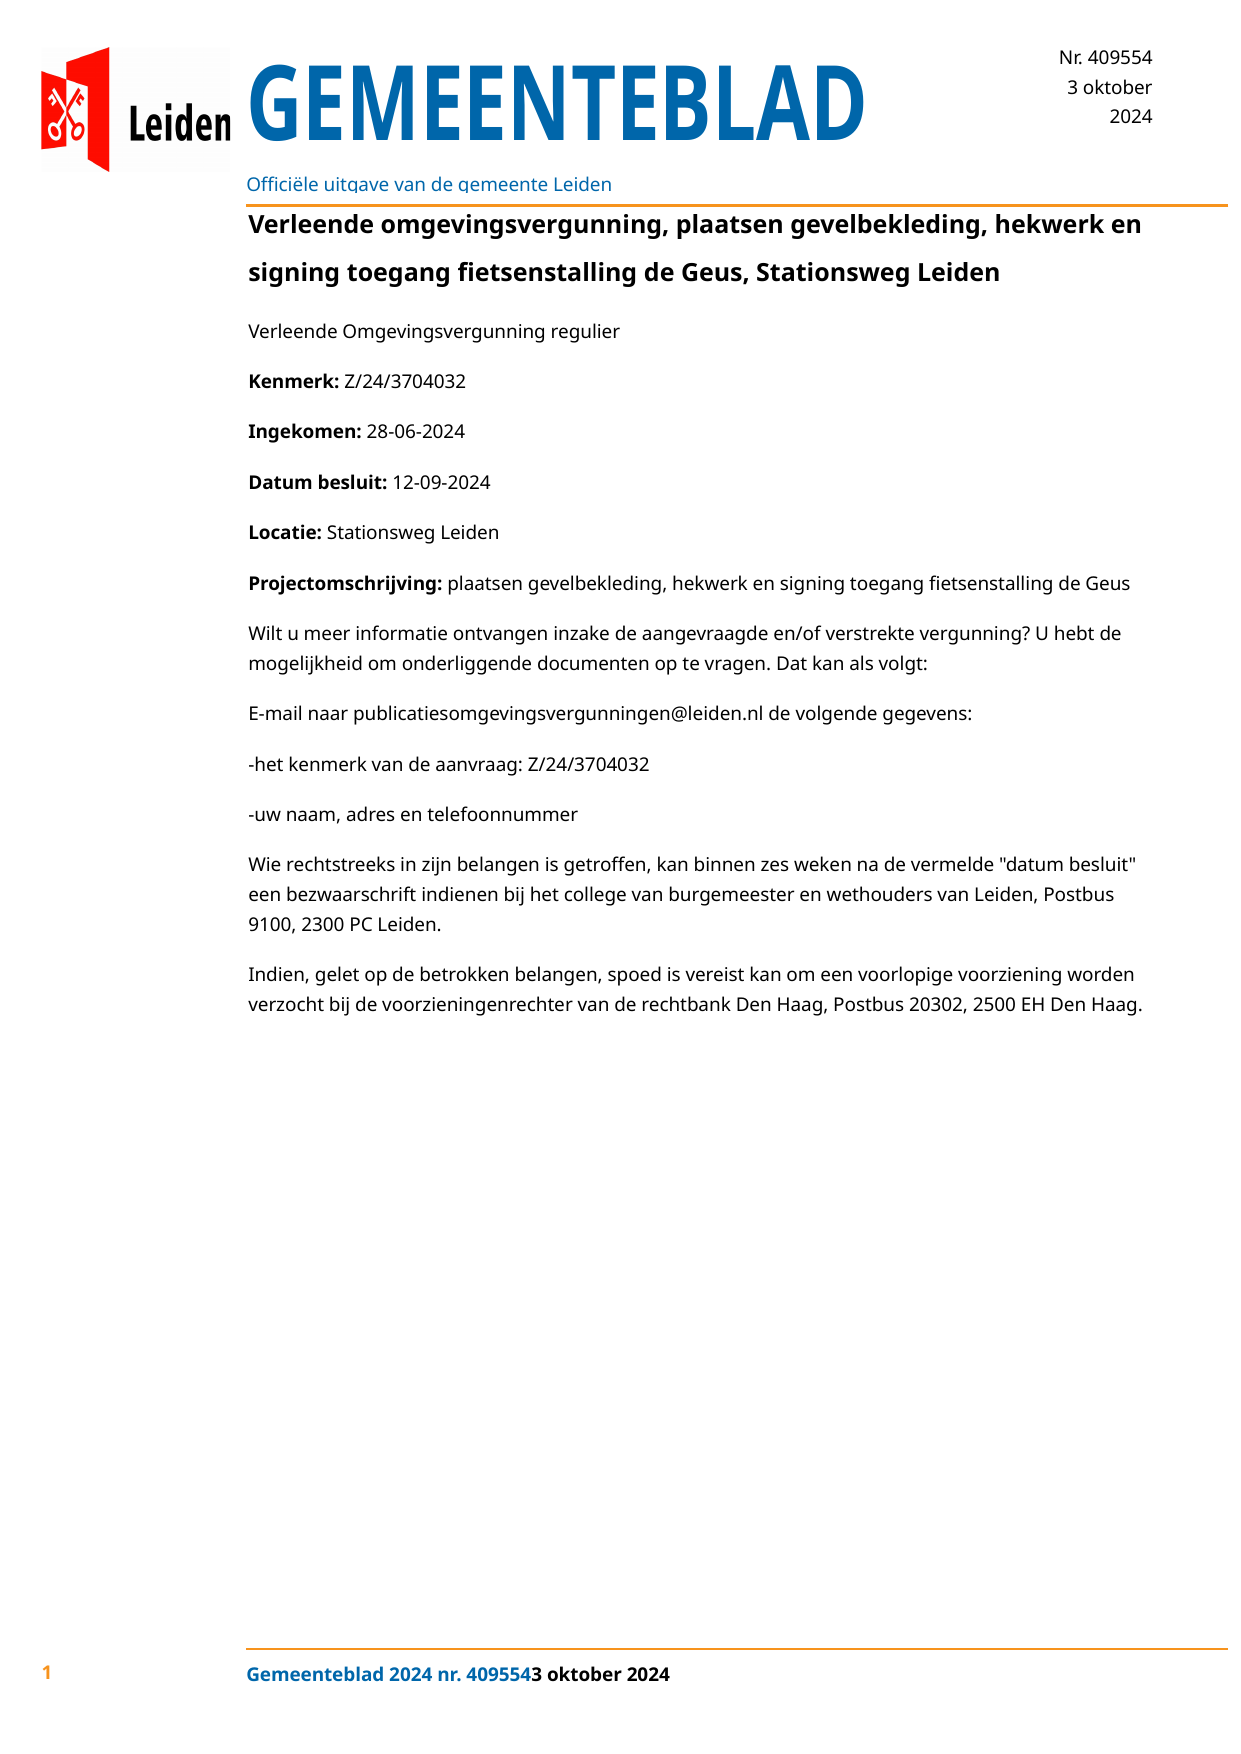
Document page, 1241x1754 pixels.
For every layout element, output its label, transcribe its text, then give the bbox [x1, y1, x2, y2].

picture [41, 47, 231, 172]
text Datum besluit: 12-09-2024 [248, 469, 1152, 495]
text E-mail naar publicatiesomgevingsvergunningen@leiden.nl de volgende gegevens: [248, 700, 1152, 726]
text Kenmerk: Z/24/3704032 [248, 368, 1152, 394]
text Verleende omgevingsvergunning, plaatsen gevelbekleding, hekwerk en signing toegang fietsenstalling de Geus, Stationsweg Leiden [248, 207, 1152, 288]
text Wie rechtstreeks in zijn belangen is getroffen, kan binnen zes weken na de vermelde "datum besluit" een bezwaarschrift indienen bij het college van burgemeester en wethouders van Leiden, Postbus 9100, 2300 PC Leiden. [248, 852, 1152, 937]
text Indien, gelet op de betrokken belangen, spoed is vereist kan om een voorlopige voorziening worden verzocht bij de voorzieningenrechter van de rechtbank Den Haag, Postbus 20302, 2500 EH Den Haag. [248, 961, 1152, 1017]
text -het kenmerk van de aanvraag: Z/24/3704032 [248, 751, 1152, 777]
text -uw naam, adres en telefoonnummer [248, 801, 1152, 827]
text Verleende Omgevingsvergunning regulier [248, 318, 1152, 344]
text Locatie: Stationsweg Leiden [248, 519, 1152, 545]
text Wilt u meer informatie ontvangen inzake de aangevraagde en/of verstrekte vergunning? U hebt de mogelijkheid om onderliggende documenten op te vragen. Dat kan als volgt: [248, 620, 1152, 676]
text Ingekomen: 28-06-2024 [248, 419, 1152, 444]
text Projectomschrijving: plaatsen gevelbekleding, hekwerk en signing toegang fietsenstalling de Geus [248, 570, 1152, 596]
